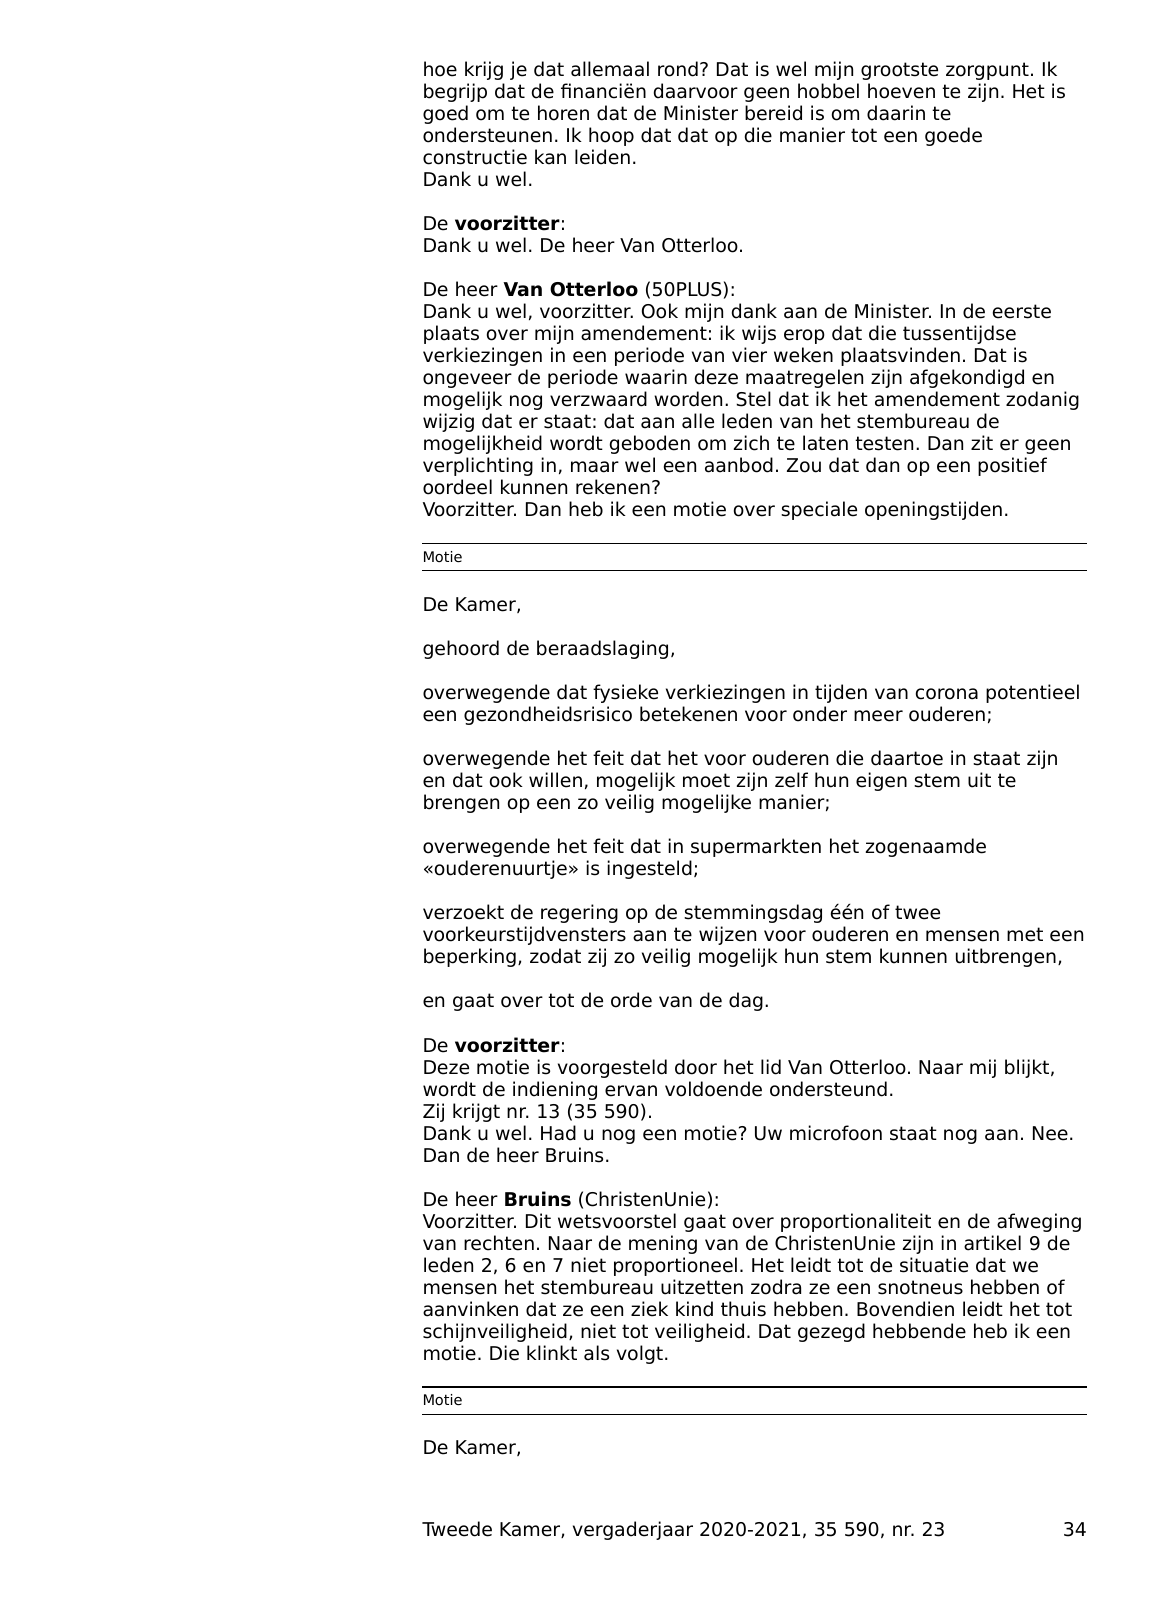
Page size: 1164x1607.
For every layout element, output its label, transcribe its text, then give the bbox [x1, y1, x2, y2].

text gehoord de beraadslaging, [422, 638, 1087, 660]
text overwegende het feit dat in supermarkten het zogenaamde «ouderenuurtje» is ingesteld; [422, 836, 1087, 880]
text De voorzitter: [422, 1034, 1087, 1057]
table_header Motie [422, 1388, 1087, 1414]
text Voorzitter. Dan heb ik een motie over speciale openingstijden. [422, 499, 1087, 521]
text De Kamer, [422, 593, 1087, 616]
table_header Motie [422, 544, 1087, 570]
text Zij krijgt nr. 13 (35 590). [422, 1101, 1087, 1122]
text Dank u wel. Had u nog een motie? Uw microfoon staat nog aan. Nee. Dan de heer Bruins. [422, 1122, 1087, 1166]
text De heer Bruins (ChristenUnie): [422, 1189, 1087, 1211]
text De heer Van Otterloo (50PLUS): [422, 279, 1087, 301]
text Voorzitter. Dit wetsvoorstel gaat over proportionaliteit en de afweging van rechten. Naar de mening van de ChristenUnie zijn in artikel 9 de leden 2, 6 en 7 niet proportioneel. Het leidt tot de situatie dat we mensen het stembureau uitzetten zodra ze een snotneus hebben of aanvinken dat ze een ziek kind thuis hebben. Bovendien leidt het tot schijnveiligheid, niet tot veiligheid. Dat gezegd hebbende heb ik een motie. Die klinkt als volgt. [422, 1211, 1087, 1364]
text De Kamer, [422, 1437, 1087, 1459]
text overwegende het feit dat het voor ouderen die daartoe in staat zijn en dat ook willen, mogelijk moet zijn zelf hun eigen stem uit te brengen op een zo veilig mogelijke manier; [422, 748, 1087, 814]
text Dank u wel. De heer Van Otterloo. [422, 235, 1087, 257]
text Dank u wel. [422, 169, 1087, 191]
text hoe krijg je dat allemaal rond? Dat is wel mijn grootste zorgpunt. Ik begrijp dat de financiën daarvoor geen hobbel hoeven te zijn. Het is goed om te horen dat de Minister bereid is om daarin te ondersteunen. Ik hoop dat dat op die manier tot een goede constructie kan leiden. [422, 59, 1087, 169]
text verzoekt de regering op de stemmingsdag één of twee voorkeurstijdvensters aan te wijzen voor ouderen en mensen met een beperking, zodat zij zo veilig mogelijk hun stem kunnen uitbrengen, [422, 902, 1087, 968]
text Deze motie is voorgesteld door het lid Van Otterloo. Naar mij blijkt, wordt de indiening ervan voldoende ondersteund. [422, 1057, 1087, 1101]
text De voorzitter: [422, 213, 1087, 235]
text overwegende dat fysieke verkiezingen in tijden van corona potentieel een gezondheidsrisico betekenen voor onder meer ouderen; [422, 682, 1087, 726]
text Dank u wel, voorzitter. Ook mijn dank aan de Minister. In de eerste plaats over mijn amendement: ik wijs erop dat die tussentijdse verkiezingen in een periode van vier weken plaatsvinden. Dat is ongeveer de periode waarin deze maatregelen zijn afgekondigd en mogelijk nog verzwaard worden. Stel dat ik het amendement zodanig wijzig dat er staat: dat aan alle leden van het stembureau de mogelijkheid wordt geboden om zich te laten testen. Dan zit er geen verplichting in, maar wel een aanbod. Zou dat dan op een positief oordeel kunnen rekenen? [422, 301, 1087, 499]
text en gaat over tot de orde van de dag. [422, 990, 1087, 1012]
